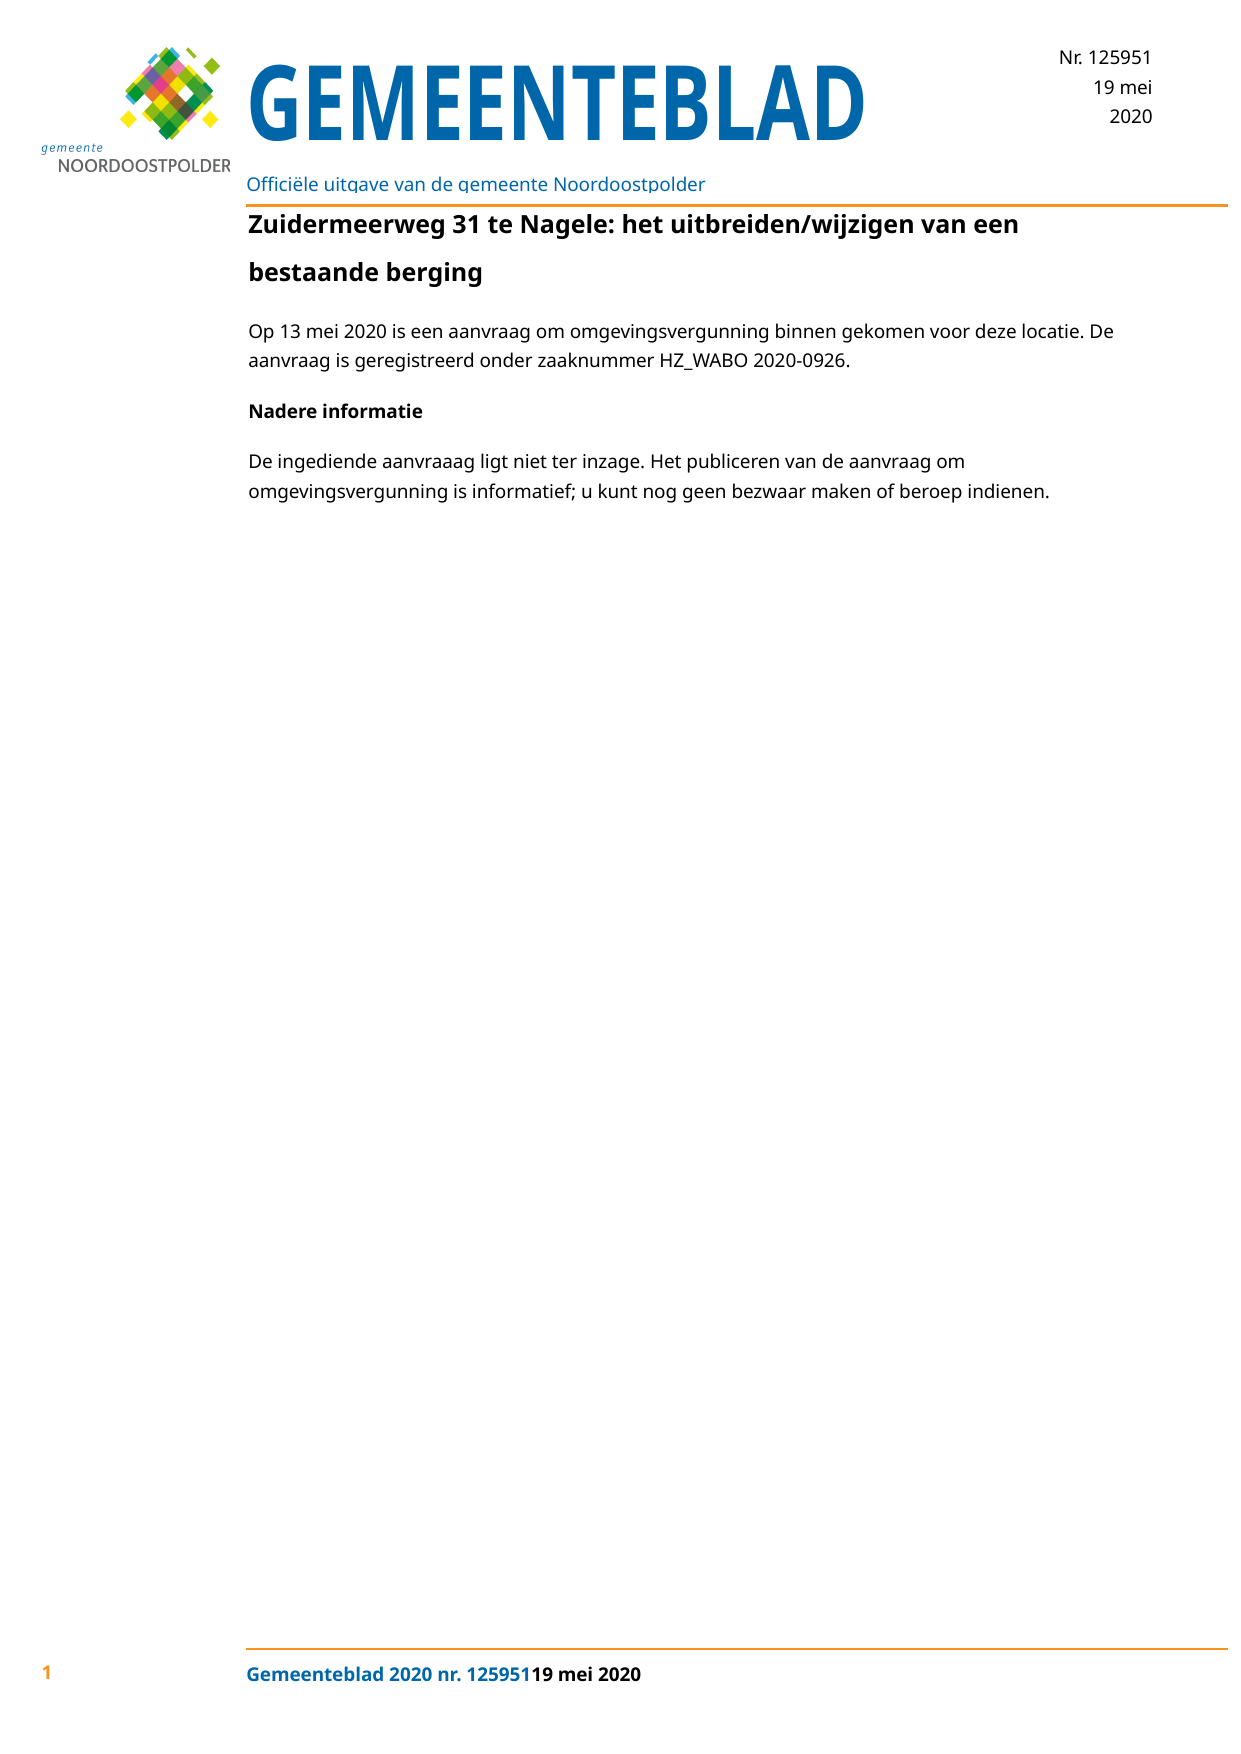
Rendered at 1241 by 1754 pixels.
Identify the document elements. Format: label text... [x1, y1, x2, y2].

text Op 13 mei 2020 is een aanvraag om omgevingsvergunning binnen gekomen voor deze locatie. De aanvraag is geregistreerd onder zaaknummer HZ_WABO 2020-0926. [248, 318, 1152, 373]
text De ingediende aanvraaag ligt niet ter inzage. Het publiceren van de aanvraag om omgevingsvergunning is informatief; u kunt nog geen bezwaar maken of beroep indienen. [248, 448, 1152, 504]
text Zuidermeerweg 31 te Nagele: het uitbreiden/wijzigen van een bestaande berging [248, 207, 1152, 288]
picture [41, 47, 231, 172]
text Nadere informatie [248, 398, 1152, 424]
